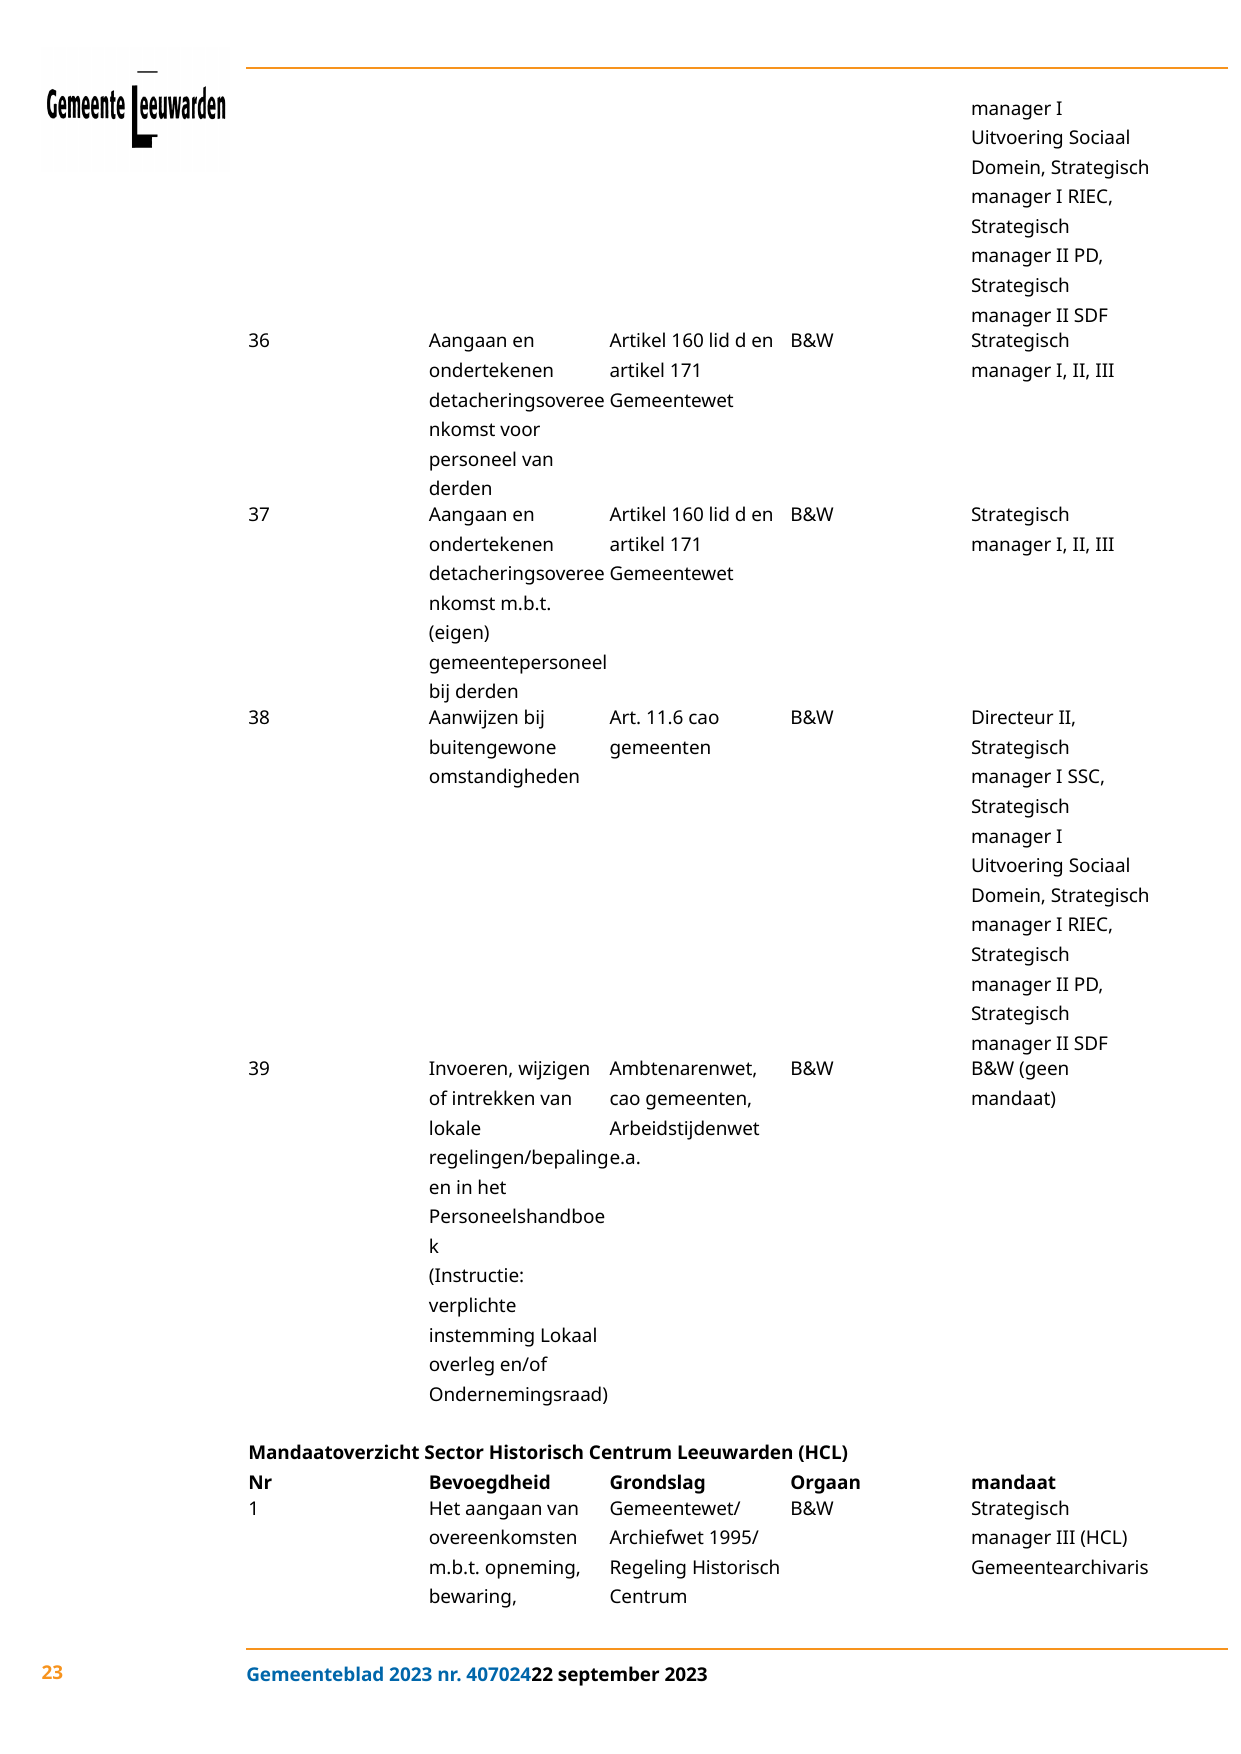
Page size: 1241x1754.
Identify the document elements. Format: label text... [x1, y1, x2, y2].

table_cell Aangaan en ondertekenen detacheringsovereenkomst m.b.t. (eigen) gemeentepersoneel bij derden [429, 501, 609, 704]
table_cell Strategisch manager III (HCL) Gemeentearchivaris [971, 1495, 1152, 1609]
table_cell Strategisch manager I, II, III [971, 501, 1152, 704]
table_cell Artikel 160 lid d en artikel 171 Gemeentewet [609, 501, 790, 704]
table_header Bevoegdheid [429, 1469, 609, 1495]
table_cell Invoeren, wijzigen of intrekken van lokale regelingen/bepalingen in het Personeelshandboek (Instructie: verplichte instemming Lokaal overleg en/of Ondernemingsraad) [429, 1056, 609, 1407]
table_cell Strategisch manager I, II, III [971, 328, 1152, 501]
table_cell 39 [248, 1056, 429, 1407]
table_cell Aangaan en ondertekenen detacheringsovereenkomst voor personeel van derden [429, 328, 609, 501]
table_cell Gemeentewet/ Archiefwet 1995/ Regeling Historisch Centrum [609, 1495, 790, 1609]
table_cell B&W (geen mandaat) [971, 1056, 1152, 1407]
table_cell [609, 95, 790, 328]
table_header Nr [248, 1469, 429, 1495]
table_cell B&W [790, 1056, 971, 1407]
table_cell 1 [248, 1495, 429, 1609]
table_cell [248, 95, 429, 328]
table_cell B&W [790, 501, 971, 704]
table_cell B&W [790, 1495, 971, 1609]
table_cell Ambtenarenwet, cao gemeenten, Arbeidstijdenwet e.a. [609, 1056, 790, 1407]
table_cell Aanwijzen bij buitengewone omstandigheden [429, 705, 609, 1056]
table_cell manager I Uitvoering Sociaal Domein, Strategisch manager I RIEC, Strategisch manager II PD, Strategisch manager II SDF [971, 95, 1152, 328]
picture [41, 47, 231, 172]
table_cell Art. 11.6 cao gemeenten [609, 705, 790, 1056]
table_cell 38 [248, 705, 429, 1056]
table_cell 36 [248, 328, 429, 501]
table_header Grondslag [609, 1469, 790, 1495]
text Mandaatoverzicht Sector Historisch Centrum Leeuwarden (HCL) [248, 1439, 1152, 1465]
table_cell [790, 95, 971, 328]
table_cell Artikel 160 lid d en artikel 171 Gemeentewet [609, 328, 790, 501]
table_cell 37 [248, 501, 429, 704]
table_cell B&W [790, 705, 971, 1056]
table_header Orgaan [790, 1469, 971, 1495]
table_cell B&W [790, 328, 971, 501]
table_cell [429, 95, 609, 328]
table_cell Directeur II, Strategisch manager I SSC, Strategisch manager I Uitvoering Sociaal Domein, Strategisch manager I RIEC, Strategisch manager II PD, Strategisch manager II SDF [971, 705, 1152, 1056]
table_header mandaat [971, 1469, 1152, 1495]
table_cell Het aangaan van overeenkomsten m.b.t. opneming, bewaring, [429, 1495, 609, 1609]
